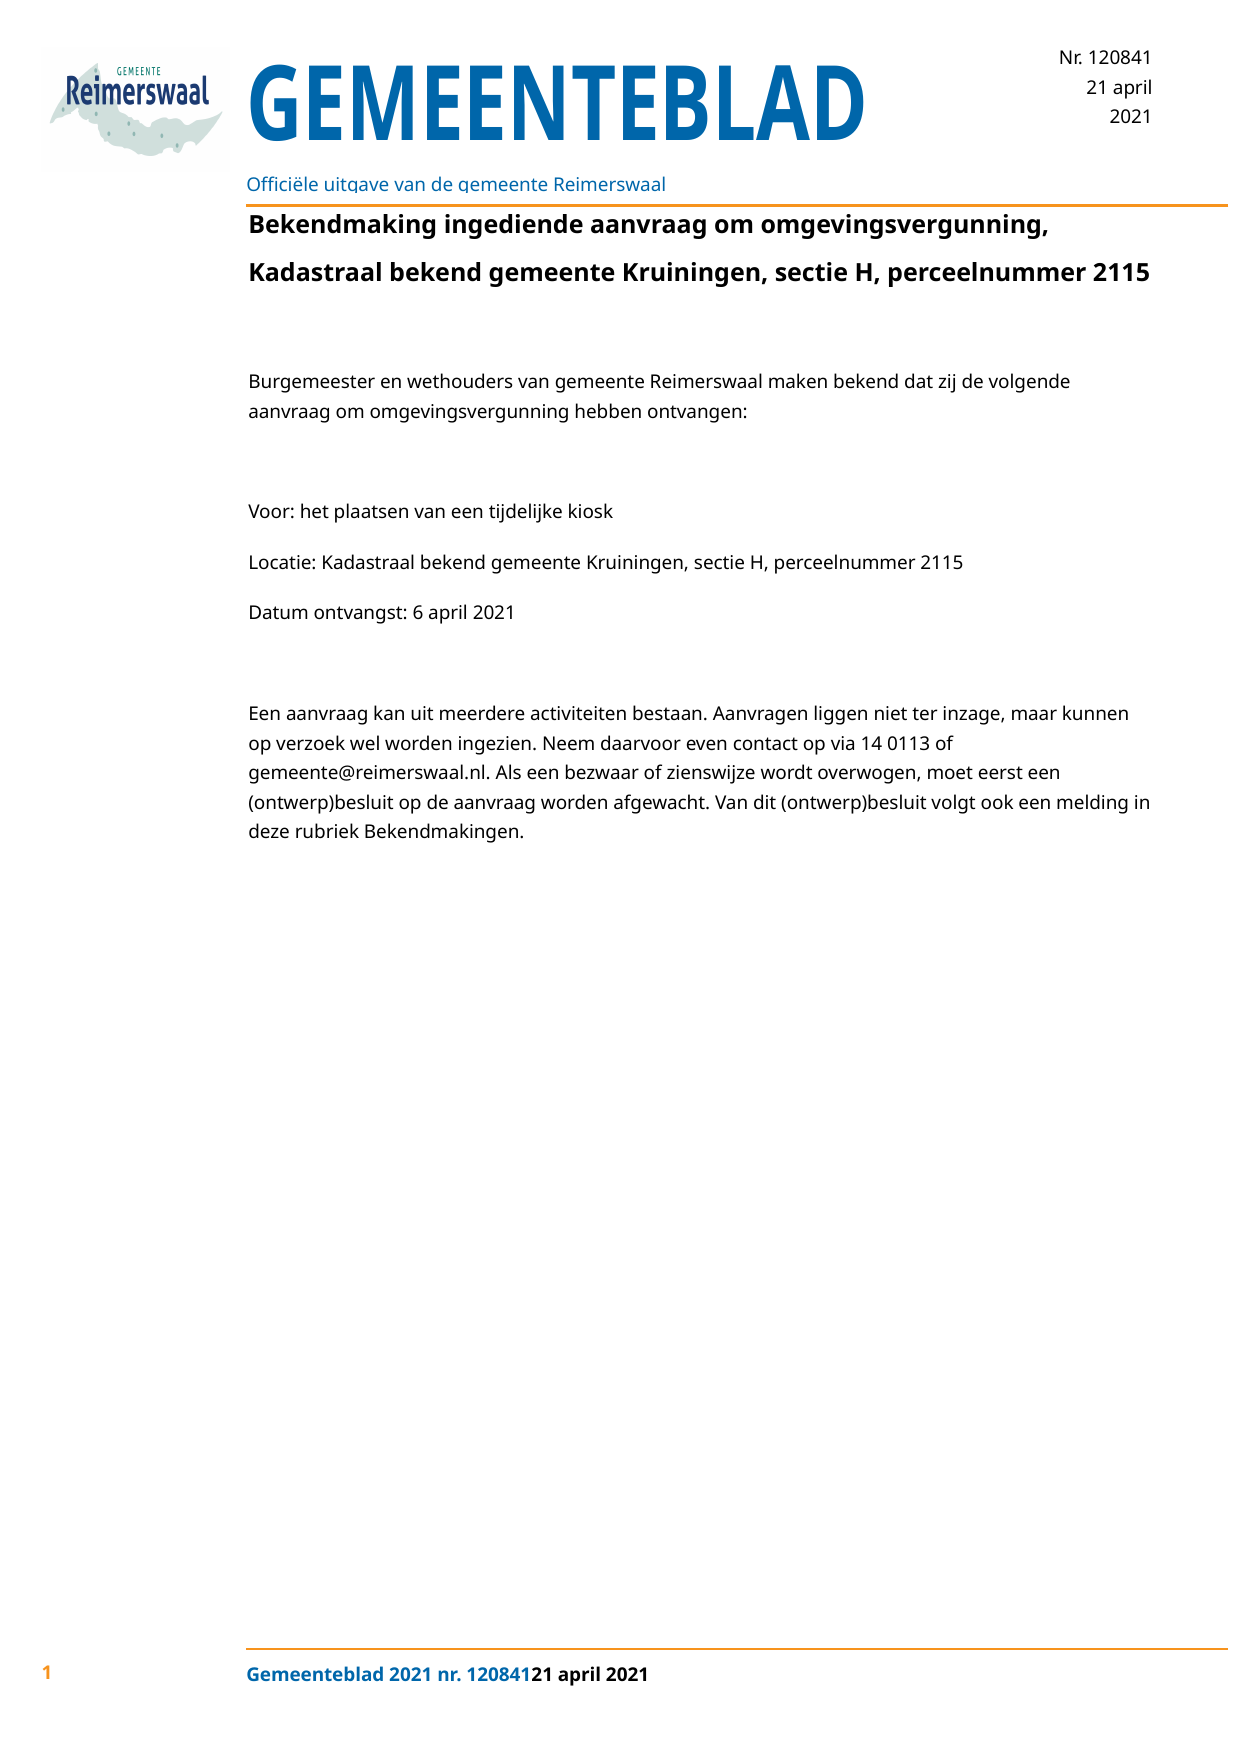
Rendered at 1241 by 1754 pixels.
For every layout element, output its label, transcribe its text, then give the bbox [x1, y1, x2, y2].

text Burgemeester en wethouders van gemeente Reimerswaal maken bekend dat zij de volgende aanvraag om omgevingsvergunning hebben ontvangen: [248, 368, 1152, 424]
picture [41, 47, 231, 172]
text Voor: het plaatsen van een tijdelijke kiosk [248, 499, 1152, 524]
text Locatie: Kadastraal bekend gemeente Kruiningen, sectie H, perceelnummer 2115 [248, 549, 1152, 575]
text Een aanvraag kan uit meerdere activiteiten bestaan. Aanvragen liggen niet ter inzage, maar kunnen op verzoek wel worden ingezien. Neem daarvoor even contact op via 14 0113 of gemeente@reimerswaal.nl. Als een bezwaar of zienswijze wordt overwogen, moet eerst een (ontwerp)besluit op de aanvraag worden afgewacht. Van dit (ontwerp)besluit volgt ook een melding in deze rubriek Bekendmakingen. [248, 700, 1152, 844]
text Bekendmaking ingediende aanvraag om omgevingsvergunning, Kadastraal bekend gemeente Kruiningen, sectie H, perceelnummer 2115 [248, 207, 1152, 288]
text Datum ontvangst: 6 april 2021 [248, 599, 1152, 625]
